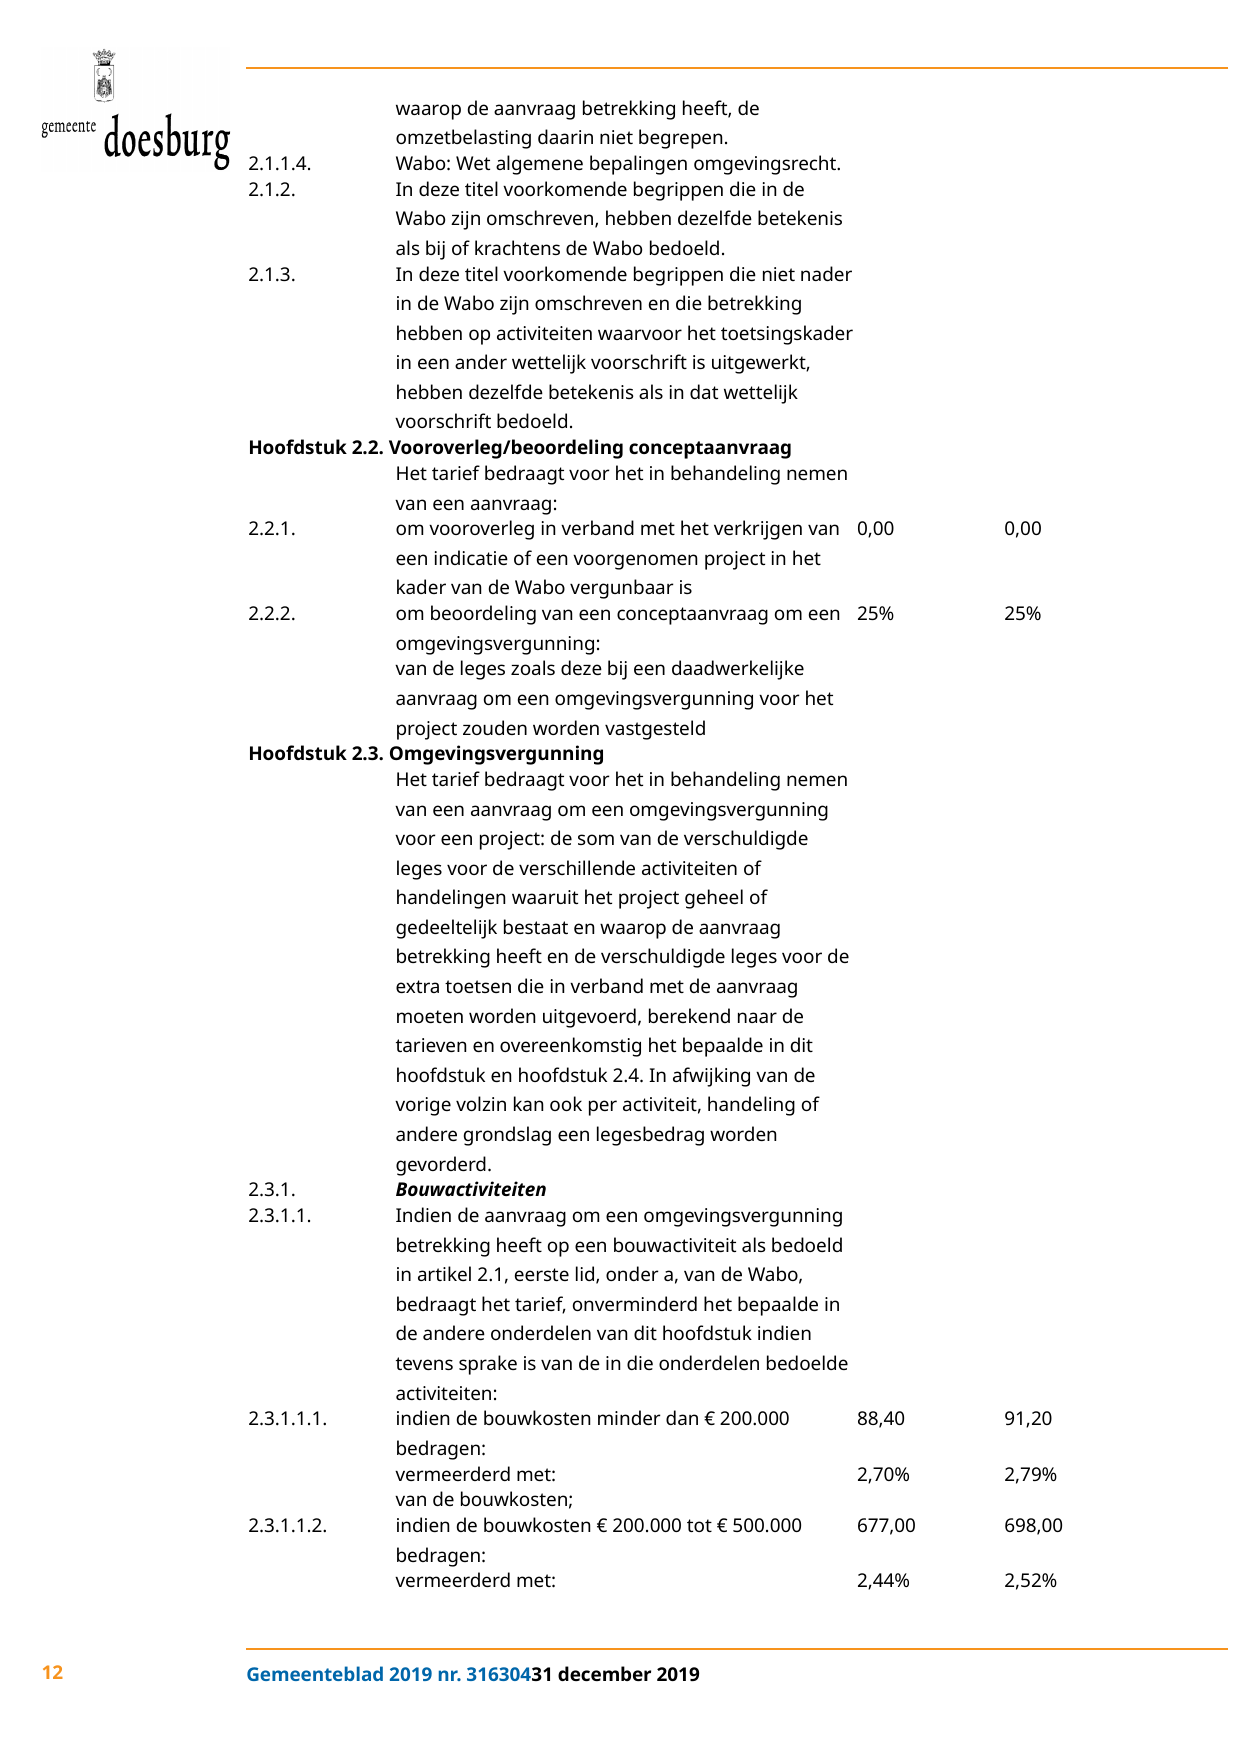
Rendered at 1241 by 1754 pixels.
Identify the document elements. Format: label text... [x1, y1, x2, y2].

table_cell Hoofdstuk 2.2. Vooroverleg/beoordeling conceptaanvraag [248, 434, 857, 460]
table_cell [857, 150, 1004, 176]
table_cell [857, 261, 1004, 434]
table_cell vermeerderd met: [395, 1568, 857, 1593]
table_cell [857, 1177, 1004, 1202]
table_cell [248, 460, 395, 515]
table_cell 2.1.1.4. [248, 150, 395, 176]
table_cell 0,00 [1004, 515, 1152, 600]
table_cell 2,70% [857, 1461, 1004, 1487]
table_cell [1004, 741, 1152, 766]
table_cell [1004, 1177, 1152, 1202]
picture [41, 47, 231, 172]
table_cell Bouwactiviteiten [395, 1177, 857, 1202]
table_cell 2.1.2. [248, 176, 395, 261]
table_cell Wabo: Wet algemene bepalingen omgevingsrecht. [395, 150, 857, 176]
table_cell 88,40 [857, 1406, 1004, 1461]
table_cell 0,00 [857, 515, 1004, 600]
table_cell In deze titel voorkomende begrippen die niet nader in de Wabo zijn omschreven en die betrekking hebben op activiteiten waarvoor het toetsingskader in een ander wettelijk voorschrift is uitgewerkt, hebben dezelfde betekenis als in dat wettelijk voorschrift bedoeld. [395, 261, 857, 434]
table_cell [1004, 1202, 1152, 1406]
table_cell Het tarief bedraagt voor het in behandeling nemen van een aanvraag: [395, 460, 857, 515]
table_cell [857, 741, 1004, 766]
table_cell [1004, 1487, 1152, 1512]
table_cell [248, 1487, 395, 1512]
table_cell [857, 1202, 1004, 1406]
table_cell [1004, 656, 1152, 741]
table_cell [1004, 434, 1152, 460]
table_cell 25% [1004, 600, 1152, 656]
table_cell [1004, 460, 1152, 515]
table_cell 2.3.1.1. [248, 1202, 395, 1406]
table_cell [857, 176, 1004, 261]
table_cell [248, 766, 395, 1177]
table_cell [1004, 95, 1152, 150]
table_cell 2.1.3. [248, 261, 395, 434]
table_cell waarop de aanvraag betrekking heeft, de omzetbelasting daarin niet begrepen. [395, 95, 857, 150]
table_cell 2.2.2. [248, 600, 395, 656]
table_cell [248, 656, 395, 741]
table_cell 2.3.1. [248, 1177, 395, 1202]
table_cell van de leges zoals deze bij een daadwerkelijke aanvraag om een omgevingsvergunning voor het project zouden worden vastgesteld [395, 656, 857, 741]
table_cell 2,52% [1004, 1568, 1152, 1593]
table_cell Het tarief bedraagt voor het in behandeling nemen van een aanvraag om een omgevingsvergunning voor een project: de som van de verschuldigde leges voor de verschillende activiteiten of handelingen waaruit het project geheel of gedeeltelijk bestaat en waarop de aanvraag betrekking heeft en de verschuldigde leges voor de extra toetsen die in verband met de aanvraag moeten worden uitgevoerd, berekend naar de tarieven en overeenkomstig het bepaalde in dit hoofdstuk en hoofdstuk 2.4. In afwijking van de vorige volzin kan ook per activiteit, handeling of andere grondslag een legesbedrag worden gevorderd. [395, 766, 857, 1177]
table_cell [857, 434, 1004, 460]
table_cell In deze titel voorkomende begrippen die in de Wabo zijn omschreven, hebben dezelfde betekenis als bij of krachtens de Wabo bedoeld. [395, 176, 857, 261]
table_cell Indien de aanvraag om een omgevingsvergunning betrekking heeft op een bouwactiviteit als bedoeld in artikel 2.1, eerste lid, onder a, van de Wabo, bedraagt het tarief, onverminderd het bepaalde in de andere onderdelen van dit hoofdstuk indien tevens sprake is van de in die onderdelen bedoelde activiteiten: [395, 1202, 857, 1406]
table_cell [857, 460, 1004, 515]
table_cell [1004, 261, 1152, 434]
table_cell om beoordeling van een conceptaanvraag om een omgevingsvergunning: [395, 600, 857, 656]
table_cell vermeerderd met: [395, 1461, 857, 1487]
table_cell 698,00 [1004, 1512, 1152, 1568]
table_cell [248, 95, 395, 150]
table_cell [248, 1461, 395, 1487]
table_cell indien de bouwkosten € 200.000 tot € 500.000 bedragen: [395, 1512, 857, 1568]
table_cell [1004, 766, 1152, 1177]
table_cell [857, 766, 1004, 1177]
table_cell 2.3.1.1.2. [248, 1512, 395, 1568]
table_cell [248, 1568, 395, 1593]
table_cell om vooroverleg in verband met het verkrijgen van een indicatie of een voorgenomen project in het kader van de Wabo vergunbaar is [395, 515, 857, 600]
table_cell [857, 1487, 1004, 1512]
table_cell 25% [857, 600, 1004, 656]
table_cell [1004, 150, 1152, 176]
table_cell 2,79% [1004, 1461, 1152, 1487]
table_cell 91,20 [1004, 1406, 1152, 1461]
table_cell indien de bouwkosten minder dan € 200.000 bedragen: [395, 1406, 857, 1461]
table_cell 2.3.1.1.1. [248, 1406, 395, 1461]
table_cell van de bouwkosten; [395, 1487, 857, 1512]
table_cell 677,00 [857, 1512, 1004, 1568]
table_cell 2,44% [857, 1568, 1004, 1593]
table_cell [857, 95, 1004, 150]
table_cell Hoofdstuk 2.3. Omgevingsvergunning [248, 741, 857, 766]
table_cell [1004, 176, 1152, 261]
table_cell 2.2.1. [248, 515, 395, 600]
table_cell [857, 656, 1004, 741]
